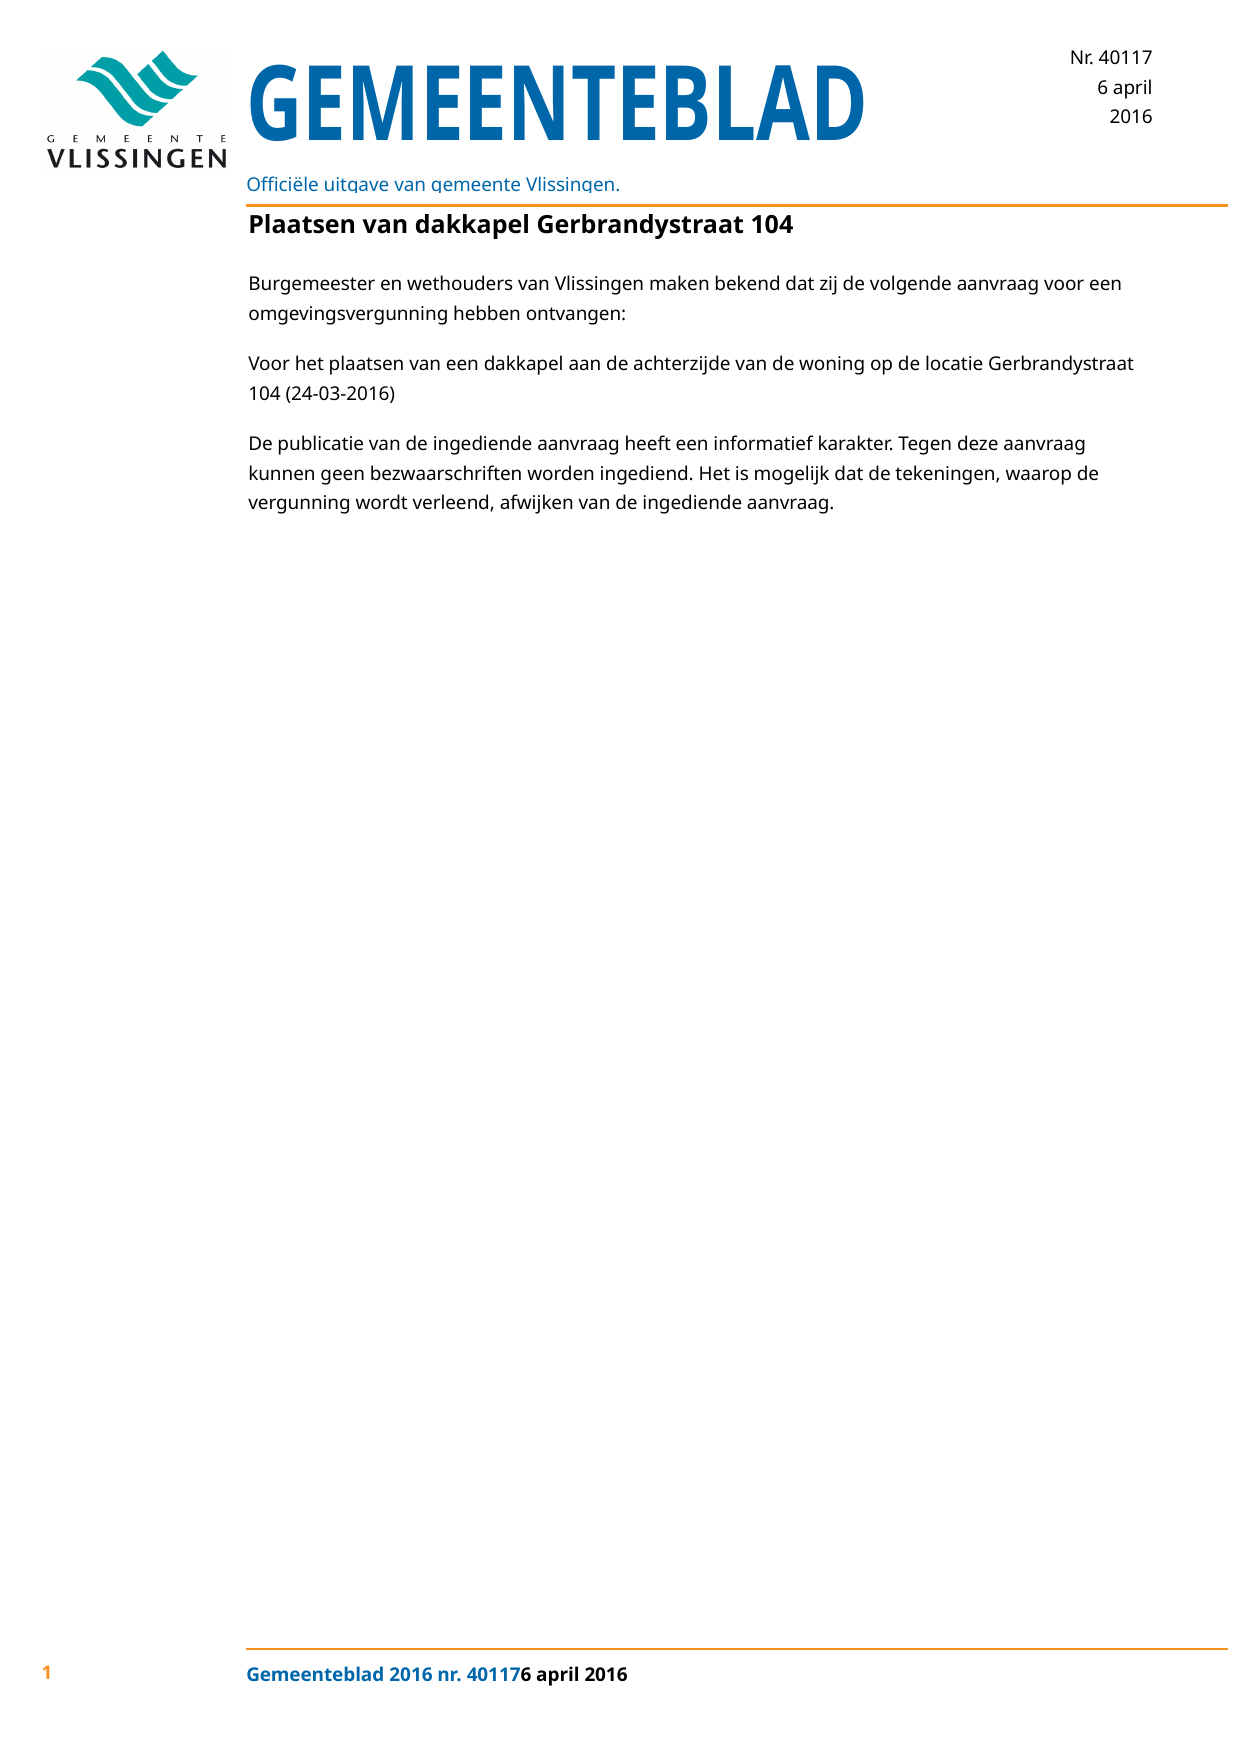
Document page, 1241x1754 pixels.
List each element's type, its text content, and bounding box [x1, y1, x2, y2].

picture [41, 47, 231, 172]
text Voor het plaatsen van een dakkapel aan de achterzijde van de woning op de locatie Gerbrandystraat 104 (24-03-2016) [248, 350, 1152, 406]
text De publicatie van de ingediende aanvraag heeft een informatief karakter. Tegen deze aanvraag kunnen geen bezwaarschriften worden ingediend. Het is mogelijk dat de tekeningen, waarop de vergunning wordt verleend, afwijken van de ingediende aanvraag. [248, 430, 1152, 515]
text Burgemeester en wethouders van Vlissingen maken bekend dat zij de volgende aanvraag voor een omgevingsvergunning hebben ontvangen: [248, 270, 1152, 326]
text Plaatsen van dakkapel Gerbrandystraat 104 [248, 207, 1152, 241]
